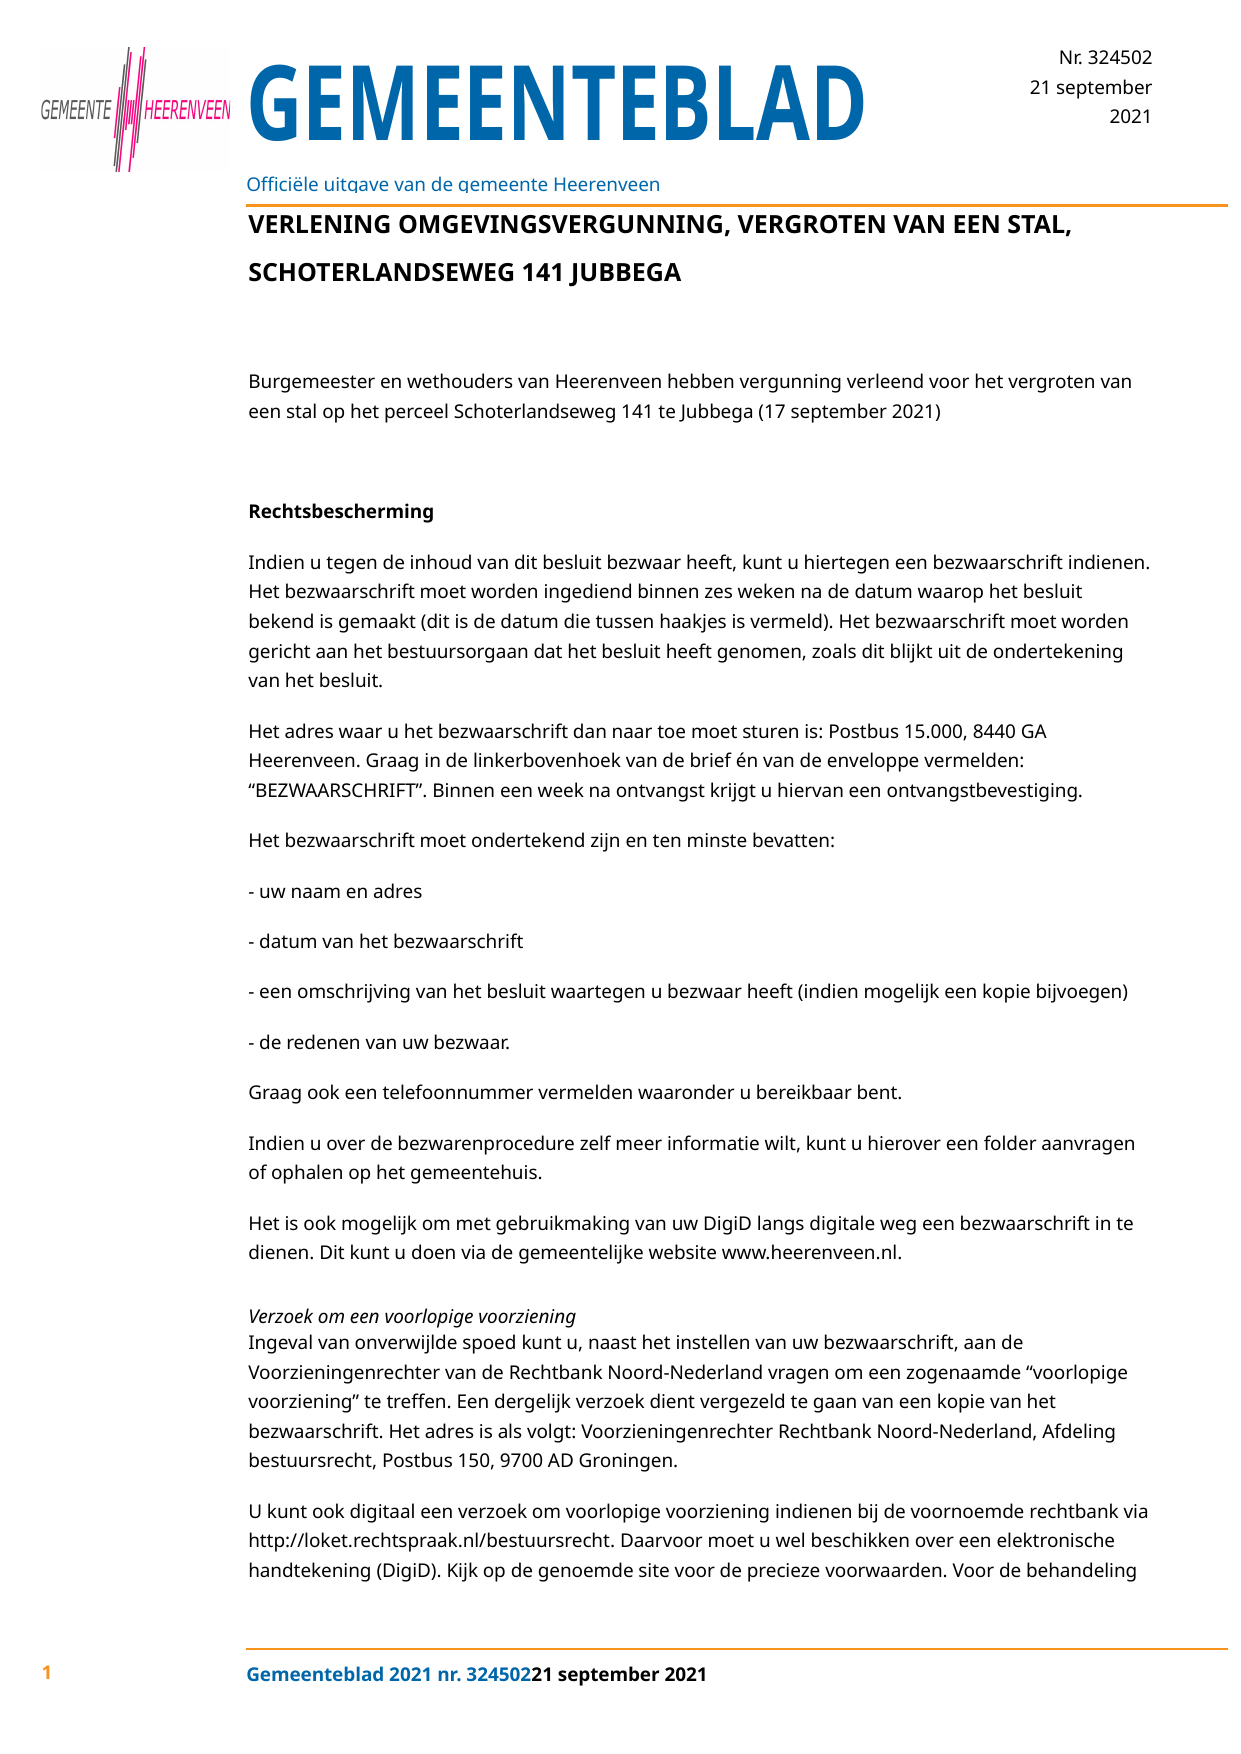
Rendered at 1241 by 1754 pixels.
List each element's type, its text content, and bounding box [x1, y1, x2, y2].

text Het bezwaarschrift moet ondertekend zijn en ten minste bevatten: [248, 827, 1152, 853]
text Graag ook een telefoonnummer vermelden waaronder u bereikbaar bent. [248, 1079, 1152, 1105]
text Indien u over de bezwarenprocedure zelf meer informatie wilt, kunt u hierover een folder aanvragen of ophalen op het gemeentehuis. [248, 1130, 1152, 1185]
text Verzoek om een voorlopige voorziening [248, 1303, 1152, 1329]
text Burgemeester en wethouders van Heerenveen hebben vergunning verleend voor het vergroten van een stal op het perceel Schoterlandseweg 141 te Jubbega (17 september 2021) [248, 368, 1152, 424]
text Rechtsbescherming [248, 499, 1152, 524]
text Het is ook mogelijk om met gebruikmaking van uw DigiD langs digitale weg een bezwaarschrift in te dienen. Dit kunt u doen via de gemeentelijke website www.heerenveen.nl. [248, 1210, 1152, 1265]
text Indien u tegen de inhoud van dit besluit bezwaar heeft, kunt u hiertegen een bezwaarschrift indienen. Het bezwaarschrift moet worden ingediend binnen zes weken na de datum waarop het besluit bekend is gemaakt (dit is de datum die tussen haakjes is vermeld). Het bezwaarschrift moet worden gericht aan het bestuursorgaan dat het besluit heeft genomen, zoals dit blijkt uit de ondertekening van het besluit. [248, 549, 1152, 693]
text Ingeval van onverwijlde spoed kunt u, naast het instellen van uw bezwaarschrift, aan de Voorzieningenrechter van de Rechtbank Noord-Nederland vragen om een zogenaamde “voorlopige voorziening” te treffen. Een dergelijk verzoek dient vergezeld te gaan van een kopie van het bezwaarschrift. Het adres is als volgt: Voorzieningenrechter Rechtbank Noord-Nederland, Afdeling bestuursrecht, Postbus 150, 9700 AD Groningen. [248, 1329, 1152, 1473]
text - een omschrijving van het besluit waartegen u bezwaar heeft (indien mogelijk een kopie bijvoegen) [248, 979, 1152, 1004]
text U kunt ook digitaal een verzoek om voorlopige voorziening indienen bij de voornoemde rechtbank via http://loket.rechtspraak.nl/bestuursrecht. Daarvoor moet u wel beschikken over een elektronische handtekening (DigiD). Kijk op de genoemde site voor de precieze voorwaarden. Voor de behandeling [248, 1498, 1152, 1583]
text Het adres waar u het bezwaarschrift dan naar toe moet sturen is: Postbus 15.000, 8440 GA Heerenveen. Graag in de linkerbovenhoek van de brief én van de enveloppe vermelden: “BEZWAARSCHRIFT”. Binnen een week na ontvangst krijgt u hiervan een ontvangstbevestiging. [248, 718, 1152, 803]
text - datum van het bezwaarschrift [248, 928, 1152, 954]
text - de redenen van uw bezwaar. [248, 1029, 1152, 1055]
text VERLENING OMGEVINGSVERGUNNING, VERGROTEN VAN EEN STAL, SCHOTERLANDSEWEG 141 JUBBEGA [248, 207, 1152, 288]
picture [41, 47, 231, 172]
text - uw naam en adres [248, 878, 1152, 904]
